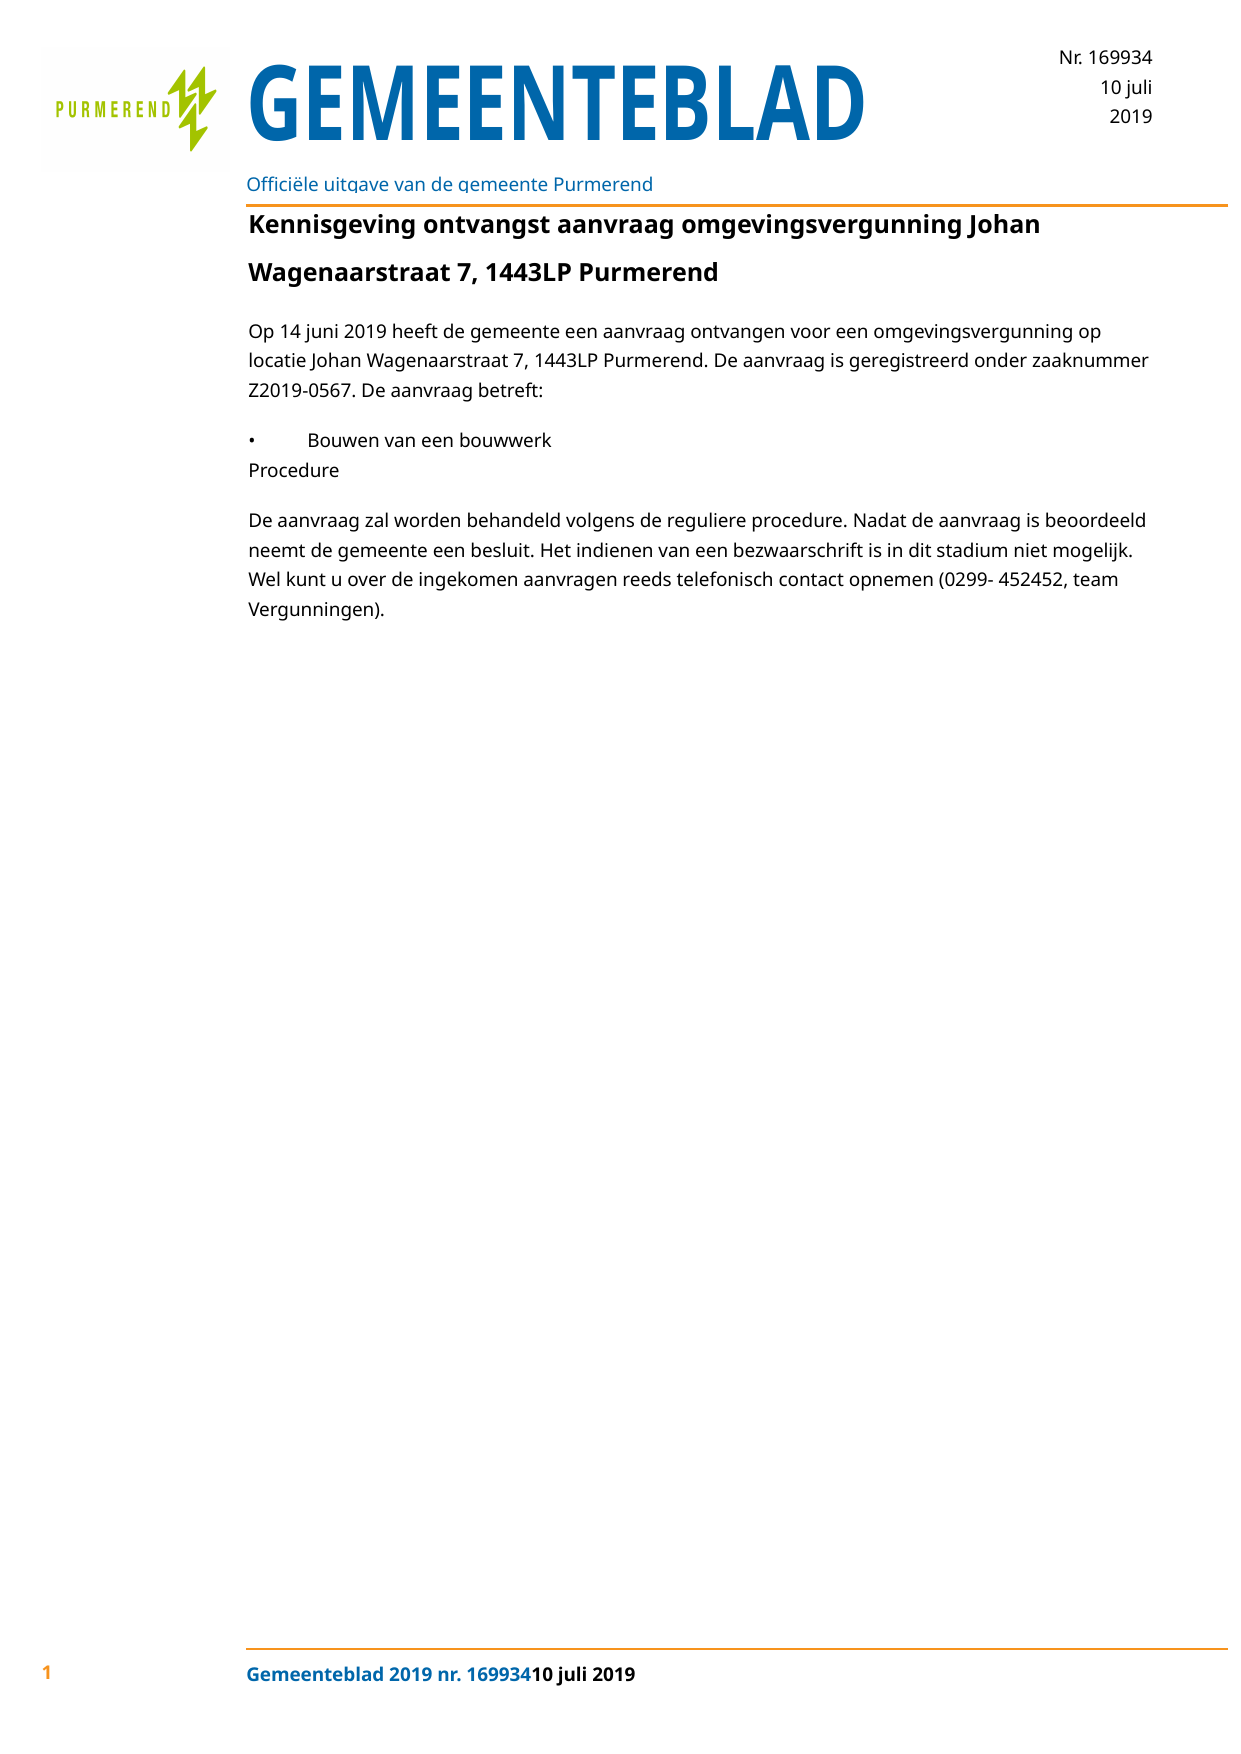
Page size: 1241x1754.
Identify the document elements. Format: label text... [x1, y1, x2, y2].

text Procedure [248, 457, 1152, 483]
list Bouwen van een bouwwerk [248, 427, 1152, 453]
text Op 14 juni 2019 heeft de gemeente een aanvraag ontvangen voor een omgevingsvergunning op locatie Johan Wagenaarstraat 7, 1443LP Purmerend. De aanvraag is geregistreerd onder zaaknummer Z2019-0567. De aanvraag betreft: [248, 318, 1152, 403]
picture [41, 47, 231, 172]
text Kennisgeving ontvangst aanvraag omgevingsvergunning Johan Wagenaarstraat 7, 1443LP Purmerend [248, 207, 1152, 288]
text De aanvraag zal worden behandeld volgens de reguliere procedure. Nadat de aanvraag is beoordeeld neemt de gemeente een besluit. Het indienen van een bezwaarschrift is in dit stadium niet mogelijk. Wel kunt u over de ingekomen aanvragen reeds telefonisch contact opnemen (0299- 452452, team Vergunningen). [248, 507, 1152, 622]
